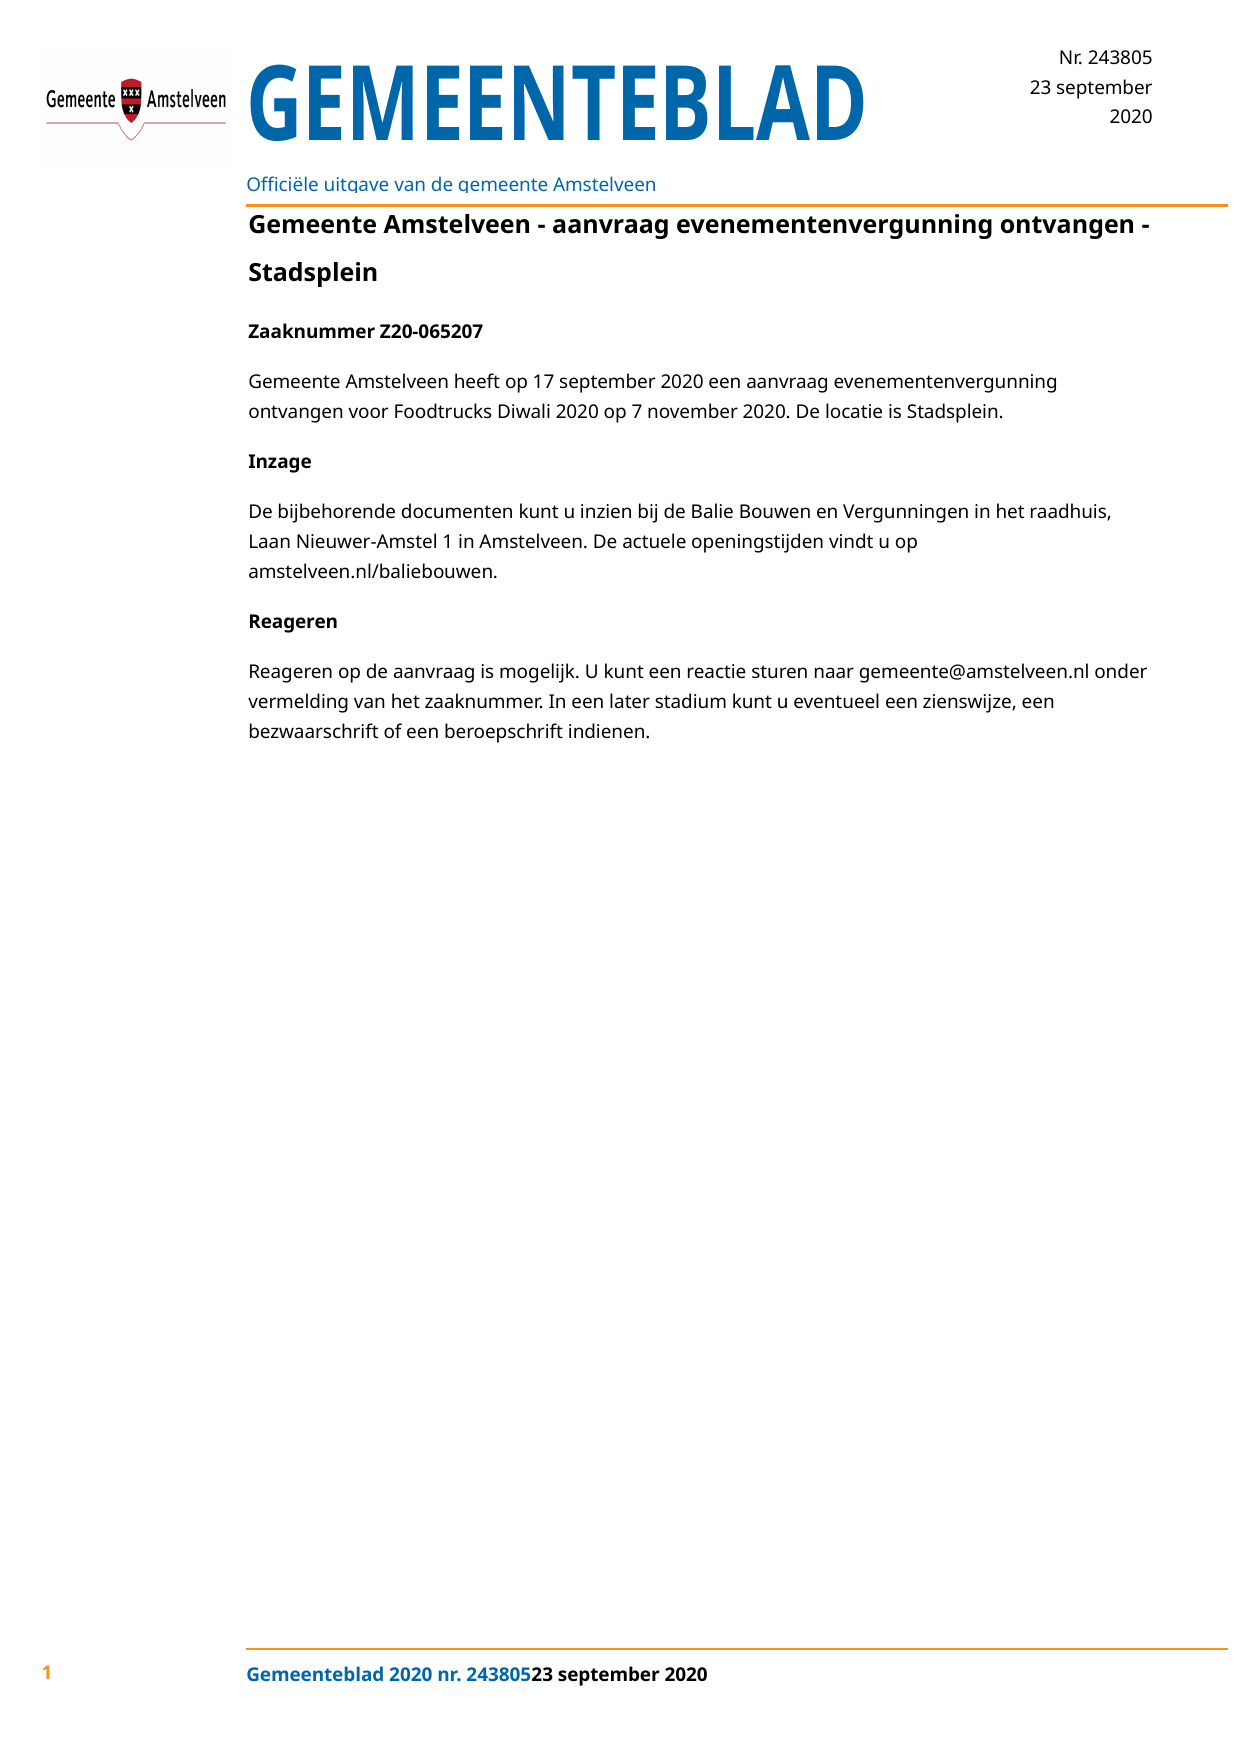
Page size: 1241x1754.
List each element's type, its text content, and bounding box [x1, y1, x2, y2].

text Inzage [248, 448, 1152, 474]
text Gemeente Amstelveen heeft op 17 september 2020 een aanvraag evenementenvergunning ontvangen voor Foodtrucks Diwali 2020 op 7 november 2020. De locatie is Stadsplein. [248, 368, 1152, 424]
text Zaaknummer Z20-065207 [248, 318, 1152, 344]
picture [41, 47, 231, 172]
text Reageren op de aanvraag is mogelijk. U kunt een reactie sturen naar gemeente@amstelveen.nl onder vermelding van het zaaknummer. In een later stadium kunt u eventueel een zienswijze, een bezwaarschrift of een beroepschrift indienen. [248, 659, 1152, 744]
text Gemeente Amstelveen - aanvraag evenementenvergunning ontvangen - Stadsplein [248, 207, 1152, 288]
text Reageren [248, 608, 1152, 634]
text De bijbehorende documenten kunt u inzien bij de Balie Bouwen en Vergunningen in het raadhuis, Laan Nieuwer-Amstel 1 in Amstelveen. De actuele openingstijden vindt u op amstelveen.nl/baliebouwen. [248, 499, 1152, 584]
